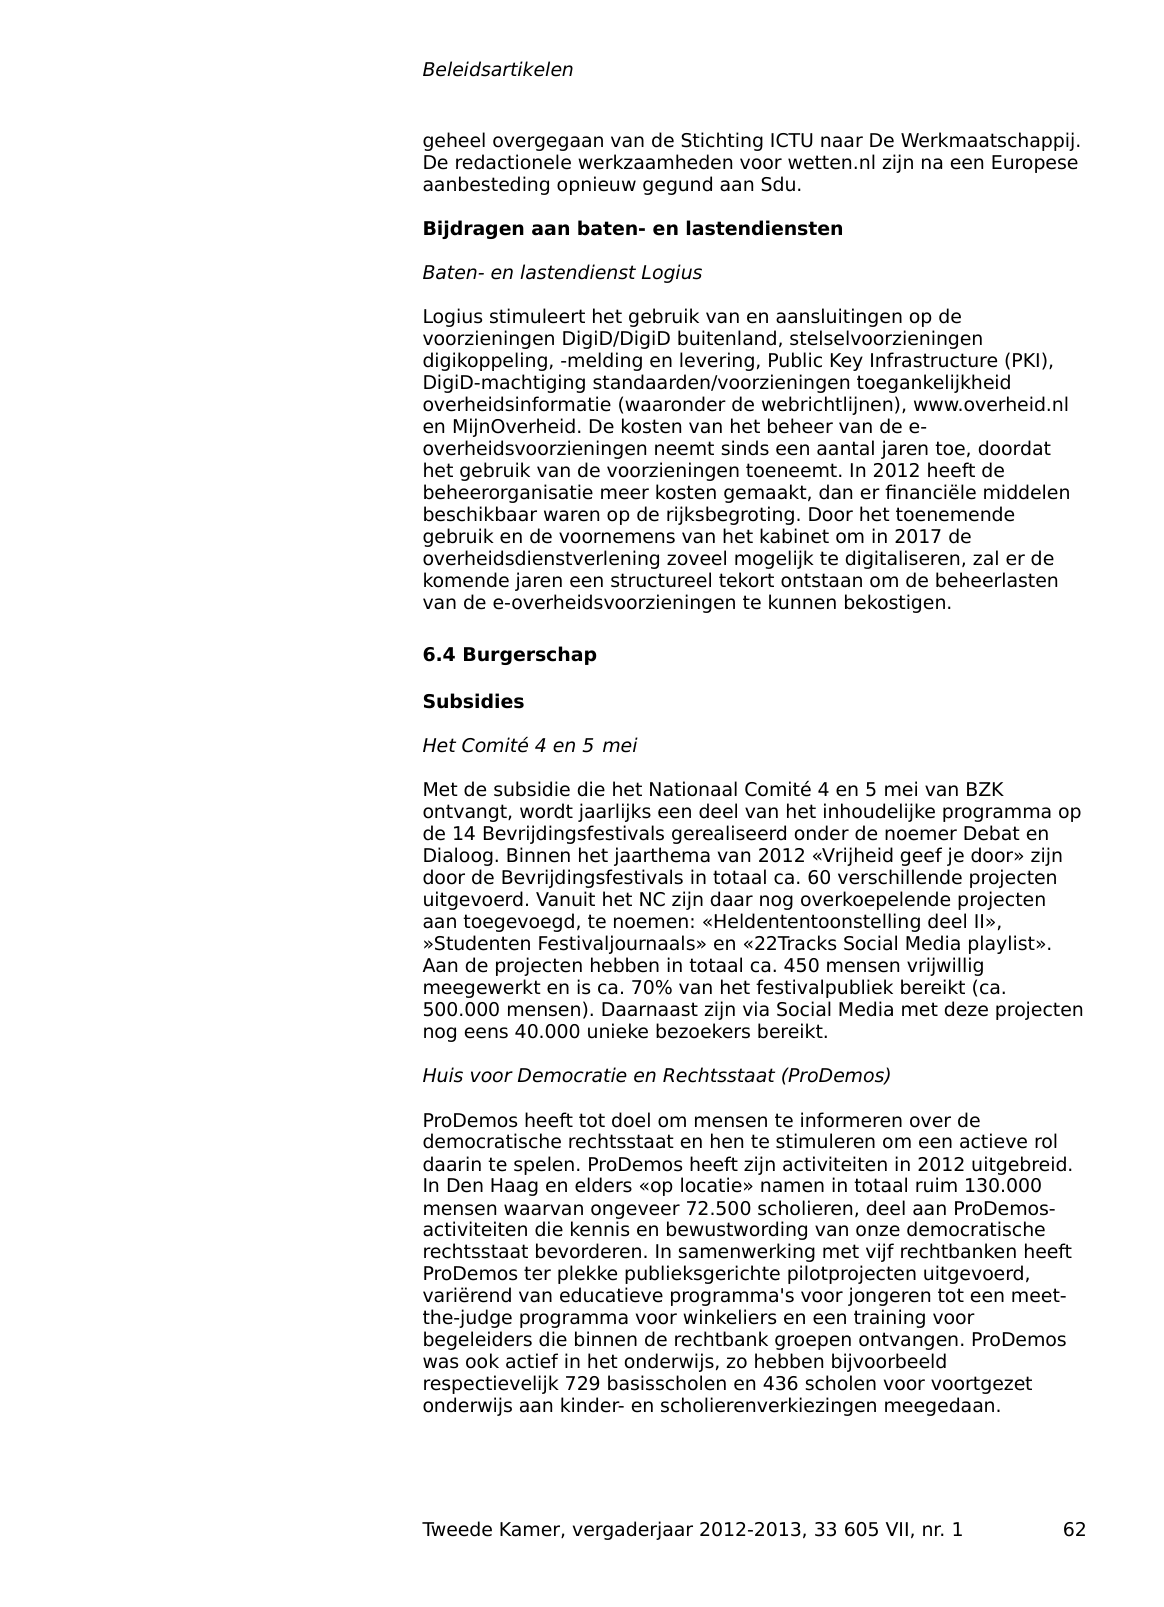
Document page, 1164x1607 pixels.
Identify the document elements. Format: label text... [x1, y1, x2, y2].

subtitle 6.4 Burgerschap [422, 644, 1087, 666]
subtitle Huis voor Democratie en Rechtsstaat (ProDemos) [422, 1065, 1087, 1087]
subtitle Het Comité 4 en 5 mei [422, 735, 1087, 757]
text Aan de projecten hebben in totaal ca. 450 mensen vrijwillig meegewerkt en is ca. 70% van het festivalpubliek bereikt (ca. 500.000 mensen). Daarnaast zijn via Social Media met deze projecten nog eens 40.000 unieke bezoekers bereikt. [422, 955, 1087, 1043]
text Logius stimuleert het gebruik van en aansluitingen op de voorzieningen DigiD/DigiD buitenland, stelselvoorzieningen digikoppeling, -melding en levering, Public Key Infrastructure (PKI), DigiD-machtiging standaarden/voorzieningen toegankelijkheid overheidsinformatie (waaronder de webrichtlijnen), www.overheid.nl en MijnOverheid. De kosten van het beheer van de e-overheidsvoorzieningen neemt sinds een aantal jaren toe, doordat het gebruik van de voorzieningen toeneemt. In 2012 heeft de beheerorganisatie meer kosten gemaakt, dan er financiële middelen beschikbaar waren op de rijksbegroting. Door het toenemende gebruik en de voornemens van het kabinet om in 2017 de overheidsdienstverlening zoveel mogelijk te digitaliseren, zal er de komende jaren een structureel tekort ontstaan om de beheerlasten van de e-overheidsvoorzieningen te kunnen bekostigen. [422, 306, 1087, 614]
subtitle Subsidies [422, 691, 1087, 713]
text Met de subsidie die het Nationaal Comité 4 en 5 mei van BZK ontvangt, wordt jaarlijks een deel van het inhoudelijke programma op de 14 Bevrijdingsfestivals gerealiseerd onder de noemer Debat en Dialoog. Binnen het jaarthema van 2012 «Vrijheid geef je door» zijn door de Bevrijdingsfestivals in totaal ca. 60 verschillende projecten uitgevoerd. Vanuit het NC zijn daar nog overkoepelende projecten aan toegevoegd, te noemen: «Heldententoonstelling deel II», »Studenten Festivaljournaals» en «22Tracks Social Media playlist». [422, 779, 1087, 955]
text geheel overgegaan van de Stichting ICTU naar De Werkmaatschappij. De redactionele werkzaamheden voor wetten.nl zijn na een Europese aanbesteding opnieuw gegund aan Sdu. [422, 130, 1087, 196]
subtitle Bijdragen aan baten- en lastendiensten [422, 218, 1087, 240]
subtitle Baten- en lastendienst Logius [422, 262, 1087, 284]
text ProDemos heeft tot doel om mensen te informeren over de democratische rechtsstaat en hen te stimuleren om een actieve rol daarin te spelen. ProDemos heeft zijn activiteiten in 2012 uitgebreid. In Den Haag en elders «op locatie» namen in totaal ruim 130.000 mensen waarvan ongeveer 72.500 scholieren, deel aan ProDemos-activiteiten die kennis en bewustwording van onze democratische rechtsstaat bevorderen. In samenwerking met vijf rechtbanken heeft ProDemos ter plekke publieksgerichte pilotprojecten uitgevoerd, variërend van educatieve programma's voor jongeren tot een meet-the-judge programma voor winkeliers en een training voor begeleiders die binnen de rechtbank groepen ontvangen. ProDemos was ook actief in het onderwijs, zo hebben bijvoorbeeld respectievelijk 729 basisscholen en 436 scholen voor voortgezet onderwijs aan kinder- en scholierenverkiezingen meegedaan. [422, 1109, 1087, 1417]
